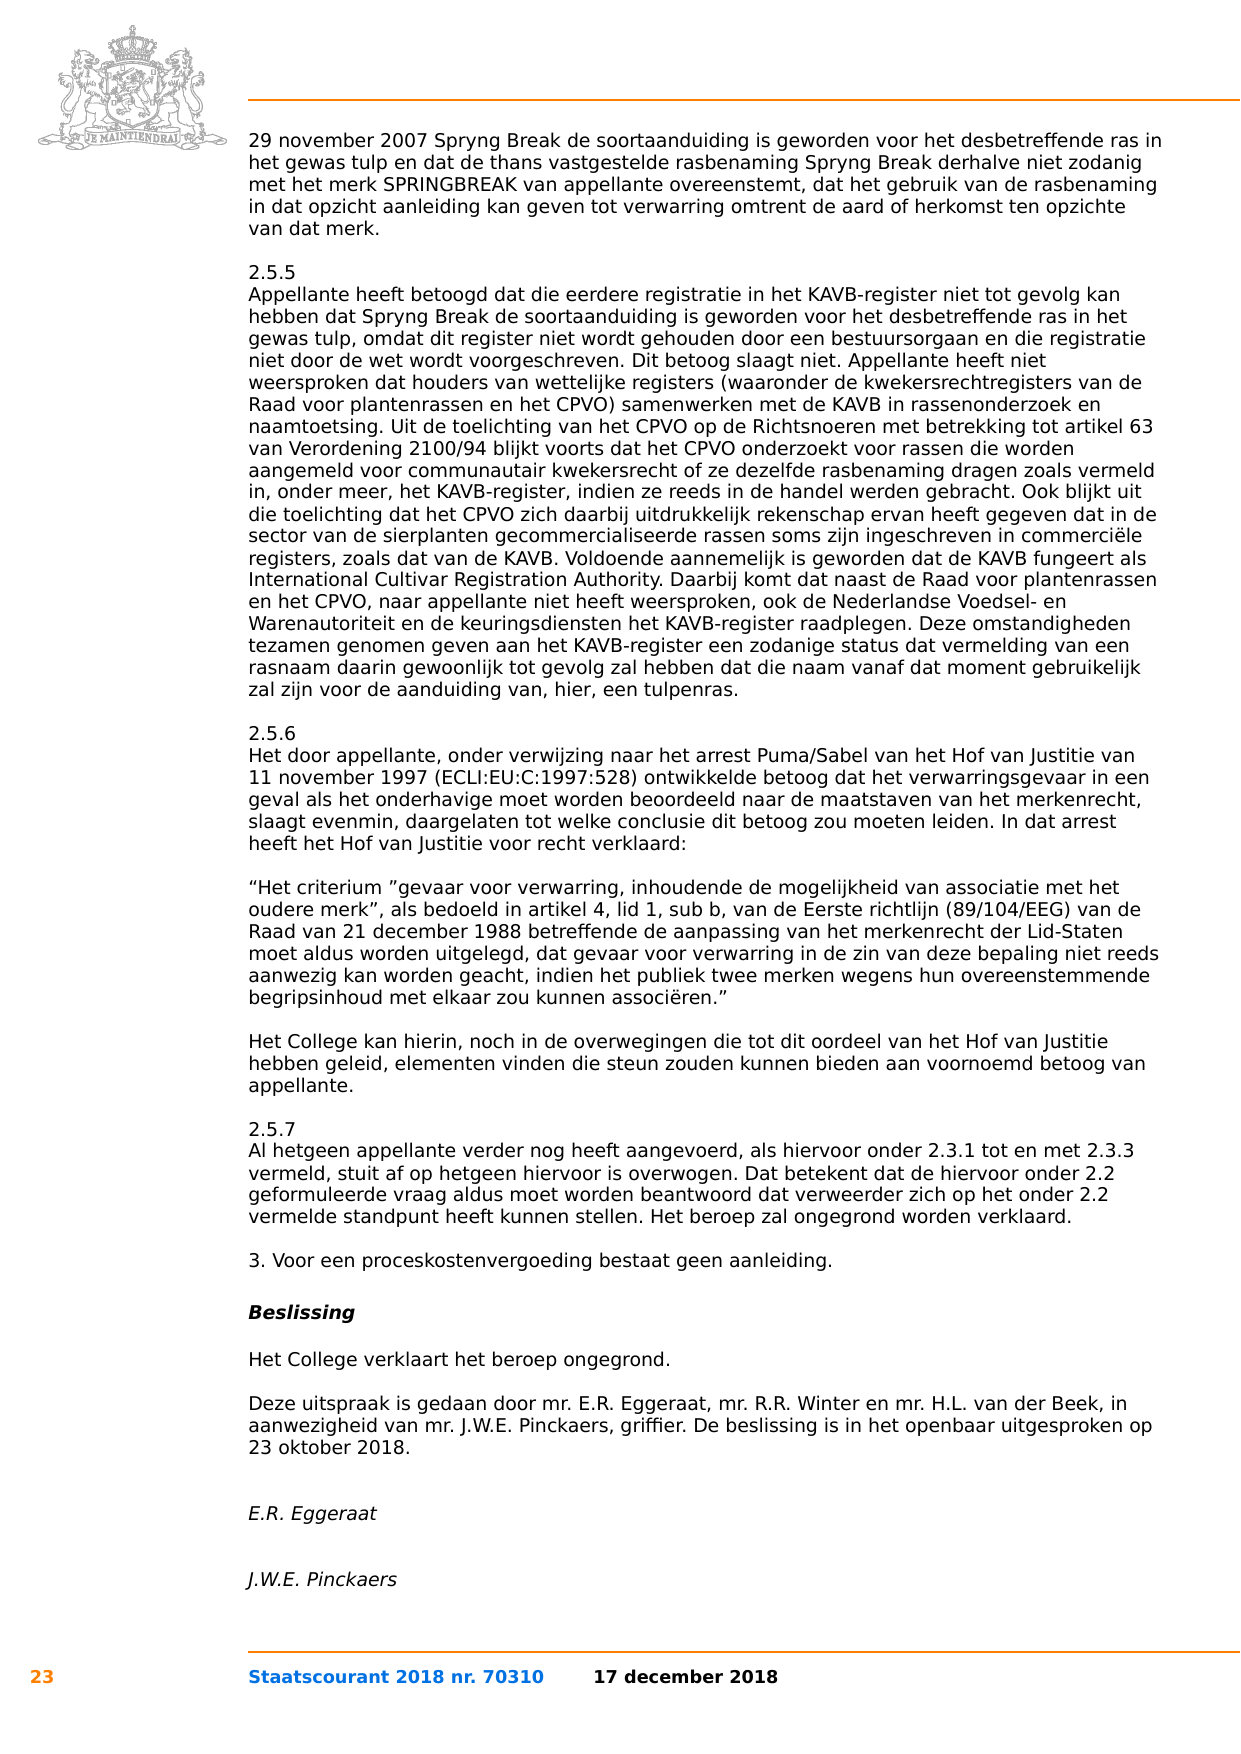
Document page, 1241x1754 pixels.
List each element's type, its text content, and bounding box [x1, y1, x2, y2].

text J.W.E. Pinckaers [248, 1547, 1163, 1591]
text 2.5.6 [248, 723, 1163, 745]
text 2.5.7 [248, 1118, 1163, 1140]
text E.R. Eggeraat [248, 1481, 1163, 1525]
text Het College verklaart het beroep ongegrond. [248, 1349, 1163, 1371]
text 3. Voor een proceskostenvergoeding bestaat geen aanleiding. [248, 1250, 1163, 1272]
text Het door appellante, onder verwijzing naar het arrest Puma/Sabel van het Hof van Justitie van 11 november 1997 (ECLI:EU:C:1997:528) ontwikkelde betoog dat het verwarringsgevaar in een geval als het onderhavige moet worden beoordeeld naar de maatstaven van het merkenrecht, slaagt evenmin, daargelaten tot welke conclusie dit betoog zou moeten leiden. In dat arrest heeft het Hof van Justitie voor recht verklaard: [248, 745, 1163, 855]
text Deze uitspraak is gedaan door mr. E.R. Eggeraat, mr. R.R. Winter en mr. H.L. van der Beek, in aanwezigheid van mr. J.W.E. Pinckaers, griffier. De beslissing is in het openbaar uitgesproken op 23 oktober 2018. [248, 1393, 1163, 1459]
text Het College kan hierin, noch in de overwegingen die tot dit oordeel van het Hof van Justitie hebben geleid, elementen vinden die steun zouden kunnen bieden aan voornoemd betoog van appellante. [248, 1031, 1163, 1097]
picture [38, 25, 227, 150]
text “Het criterium ”gevaar voor verwarring, inhoudende de mogelijkheid van associatie met het oudere merk”, als bedoeld in artikel 4, lid 1, sub b, van de Eerste richtlijn (89/104/EEG) van de Raad van 21 december 1988 betreffende de aanpassing van het merkenrecht der Lid-Staten moet aldus worden uitgelegd, dat gevaar voor verwarring in de zin van deze bepaling niet reeds aanwezig kan worden geacht, indien het publiek twee merken wegens hun overeenstemmende begripsinhoud met elkaar zou kunnen associëren.” [248, 877, 1163, 1009]
text 29 november 2007 Spryng Break de soortaanduiding is geworden voor het desbetreffende ras in het gewas tulp en dat de thans vastgestelde rasbenaming Spryng Break derhalve niet zodanig met het merk SPRINGBREAK van appellante overeenstemt, dat het gebruik van de rasbenaming in dat opzicht aanleiding kan geven tot verwarring omtrent de aard of herkomst ten opzichte van dat merk. [248, 130, 1163, 240]
subtitle Beslissing [248, 1302, 1163, 1324]
text Al hetgeen appellante verder nog heeft aangevoerd, als hiervoor onder 2.3.1 tot en met 2.3.3 vermeld, stuit af op hetgeen hiervoor is overwogen. Dat betekent dat de hiervoor onder 2.2 geformuleerde vraag aldus moet worden beantwoord dat verweerder zich op het onder 2.2 vermelde standpunt heeft kunnen stellen. Het beroep zal ongegrond worden verklaard. [248, 1140, 1163, 1228]
text 2.5.5 [248, 262, 1163, 284]
text Appellante heeft betoogd dat die eerdere registratie in het KAVB-register niet tot gevolg kan hebben dat Spryng Break de soortaanduiding is geworden voor het desbetreffende ras in het gewas tulp, omdat dit register niet wordt gehouden door een bestuursorgaan en die registratie niet door de wet wordt voorgeschreven. Dit betoog slaagt niet. Appellante heeft niet weersproken dat houders van wettelijke registers (waaronder de kwekersrechtregisters van de Raad voor plantenrassen en het CPVO) samenwerken met de KAVB in rassenonderzoek en naamtoetsing. Uit de toelichting van het CPVO op de Richtsnoeren met betrekking tot artikel 63 van Verordening 2100/94 blijkt voorts dat het CPVO onderzoekt voor rassen die worden aangemeld voor communautair kwekersrecht of ze dezelfde rasbenaming dragen zoals vermeld in, onder meer, het KAVB-register, indien ze reeds in de handel werden gebracht. Ook blijkt uit die toelichting dat het CPVO zich daarbij uitdrukkelijk rekenschap ervan heeft gegeven dat in de sector van de sierplanten gecommercialiseerde rassen soms zijn ingeschreven in commerciële registers, zoals dat van de KAVB. Voldoende aannemelijk is geworden dat de KAVB fungeert als International Cultivar Registration Authority. Daarbij komt dat naast de Raad voor plantenrassen en het CPVO, naar appellante niet heeft weersproken, ook de Nederlandse Voedsel- en Warenautoriteit en de keuringsdiensten het KAVB-register raadplegen. Deze omstandigheden tezamen genomen geven aan het KAVB-register een zodanige status dat vermelding van een rasnaam daarin gewoonlijk tot gevolg zal hebben dat die naam vanaf dat moment gebruikelijk zal zijn voor de aanduiding van, hier, een tulpenras. [248, 284, 1163, 701]
